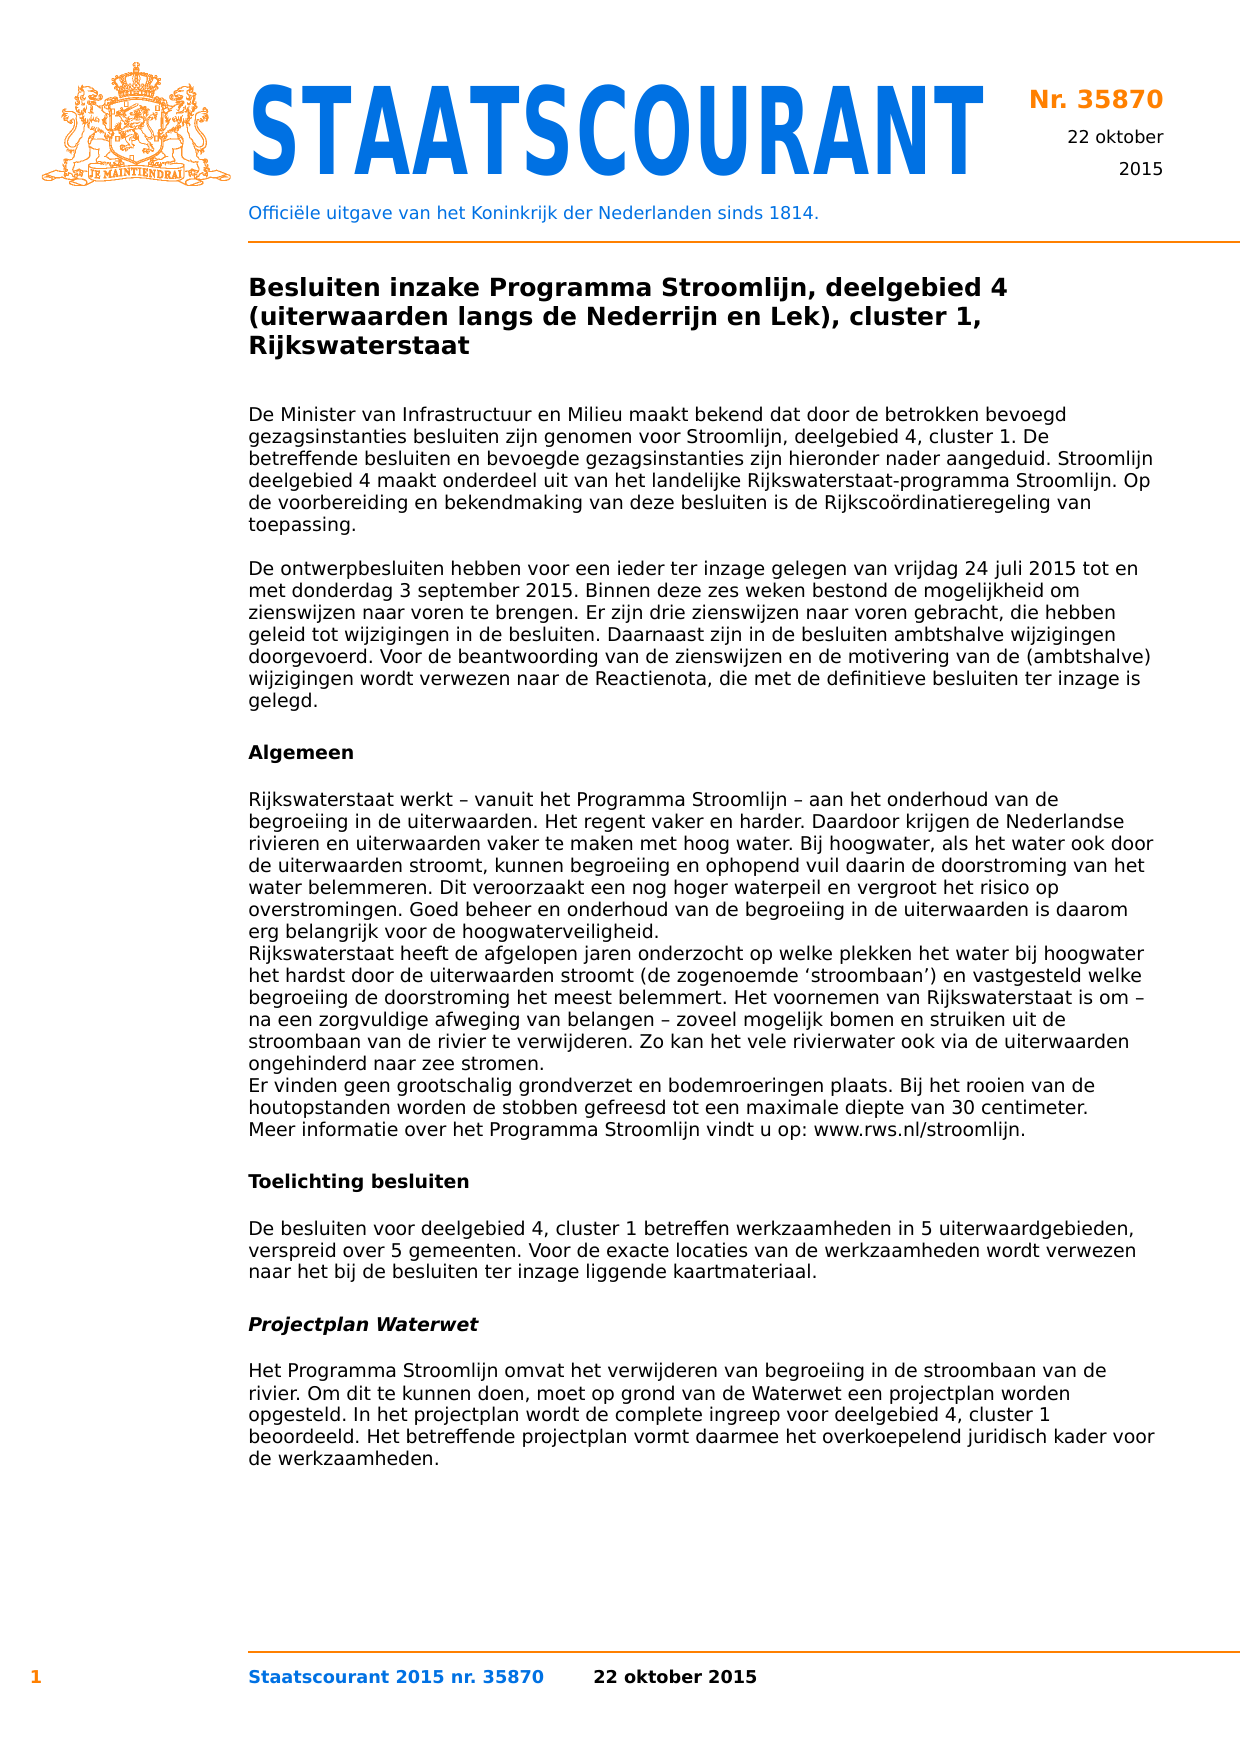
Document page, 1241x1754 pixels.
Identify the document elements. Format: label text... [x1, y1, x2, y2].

subtitle Besluiten inzake Programma Stroomlijn, deelgebied 4 (uiterwaarden langs de Nederrijn en Lek), cluster 1, Rijkswaterstaat [248, 273, 1163, 361]
text Rijkswaterstaat werkt – vanuit het Programma Stroomlijn – aan het onderhoud van de begroeiing in de uiterwaarden. Het regent vaker en harder. Daardoor krijgen de Nederlandse rivieren en uiterwaarden vaker te maken met hoog water. Bij hoogwater, als het water ook door de uiterwaarden stroomt, kunnen begroeiing en ophopend vuil daarin de doorstroming van het water belemmeren. Dit veroorzaakt een nog hoger waterpeil en vergroot het risico op overstromingen. Goed beheer en onderhoud van de begroeiing in de uiterwaarden is daarom erg belangrijk voor de hoogwaterveiligheid. [248, 789, 1163, 943]
subtitle Toelichting besluiten [248, 1171, 1163, 1192]
text De besluiten voor deelgebied 4, cluster 1 betreffen werkzaamheden in 5 uiterwaardgebieden, verspreid over 5 gemeenten. Voor de exacte locaties van de werkzaamheden wordt verwezen naar het bij de besluiten ter inzage liggende kaartmateriaal. [248, 1217, 1163, 1283]
table_header STAATSCOURANT [248, 62, 998, 203]
table_cell 2015 [998, 153, 1240, 203]
text Het Programma Stroomlijn omvat het verwijderen van begroeiing in de stroombaan van de rivier. Om dit te kunnen doen, moet op grond van de Waterwet een projectplan worden opgesteld. In het projectplan wordt de complete ingreep voor deelgebied 4, cluster 1 beoordeeld. Het betreffende projectplan vormt daarmee het overkoepelend juridisch kader voor de werkzaamheden. [248, 1360, 1163, 1470]
table_header [25, 62, 248, 241]
text Meer informatie over het Programma Stroomlijn vindt u op: www.rws.nl/stroomlijn. [248, 1118, 1163, 1141]
subtitle Algemeen [248, 742, 1163, 764]
table_header Nr. 35870 [998, 62, 1240, 121]
text Rijkswaterstaat heeft de afgelopen jaren onderzocht op welke plekken het water bij hoogwater het hardst door de uiterwaarden stroomt (de zogenoemde ‘stroombaan’) en vastgesteld welke begroeiing de doorstroming het meest belemmert. Het voornemen van Rijkswaterstaat is om – na een zorgvuldige afweging van belangen – zoveel mogelijk bomen en struiken uit de stroombaan van de rivier te verwijderen. Zo kan het vele rivierwater ook via de uiterwaarden ongehinderd naar zee stromen. [248, 943, 1163, 1074]
table_cell 22 oktober [998, 121, 1240, 153]
text Er vinden geen grootschalig grondverzet en bodemroeringen plaats. Bij het rooien van de houtopstanden worden de stobben gefreesd tot een maximale diepte van 30 centimeter. [248, 1074, 1163, 1118]
text De Minister van Infrastructuur en Milieu maakt bekend dat door de betrokken bevoegd gezagsinstanties besluiten zijn genomen voor Stroomlijn, deelgebied 4, cluster 1. De betreffende besluiten en bevoegde gezagsinstanties zijn hieronder nader aangeduid. Stroomlijn deelgebied 4 maakt onderdeel uit van het landelijke Rijkswaterstaat-programma Stroomlijn. Op de voorbereiding en bekendmaking van deze besluiten is de Rijkscoördinatieregeling van toepassing. [248, 404, 1163, 536]
subtitle Projectplan Waterwet [248, 1313, 1163, 1335]
table_cell Officiële uitgave van het Koninkrijk der Nederlanden sinds 1814. [248, 203, 1240, 241]
text De ontwerpbesluiten hebben voor een ieder ter inzage gelegen van vrijdag 24 juli 2015 tot en met donderdag 3 september 2015. Binnen deze zes weken bestond de mogelijkheid om zienswijzen naar voren te brengen. Er zijn drie zienswijzen naar voren gebracht, die hebben geleid tot wijzigingen in de besluiten. Daarnaast zijn in de besluiten ambtshalve wijzigingen doorgevoerd. Voor de beantwoording van de zienswijzen en de motivering van de (ambtshalve) wijzigingen wordt verwezen naar de Reactienota, die met de definitieve besluiten ter inzage is gelegd. [248, 558, 1163, 712]
picture [41, 62, 231, 186]
